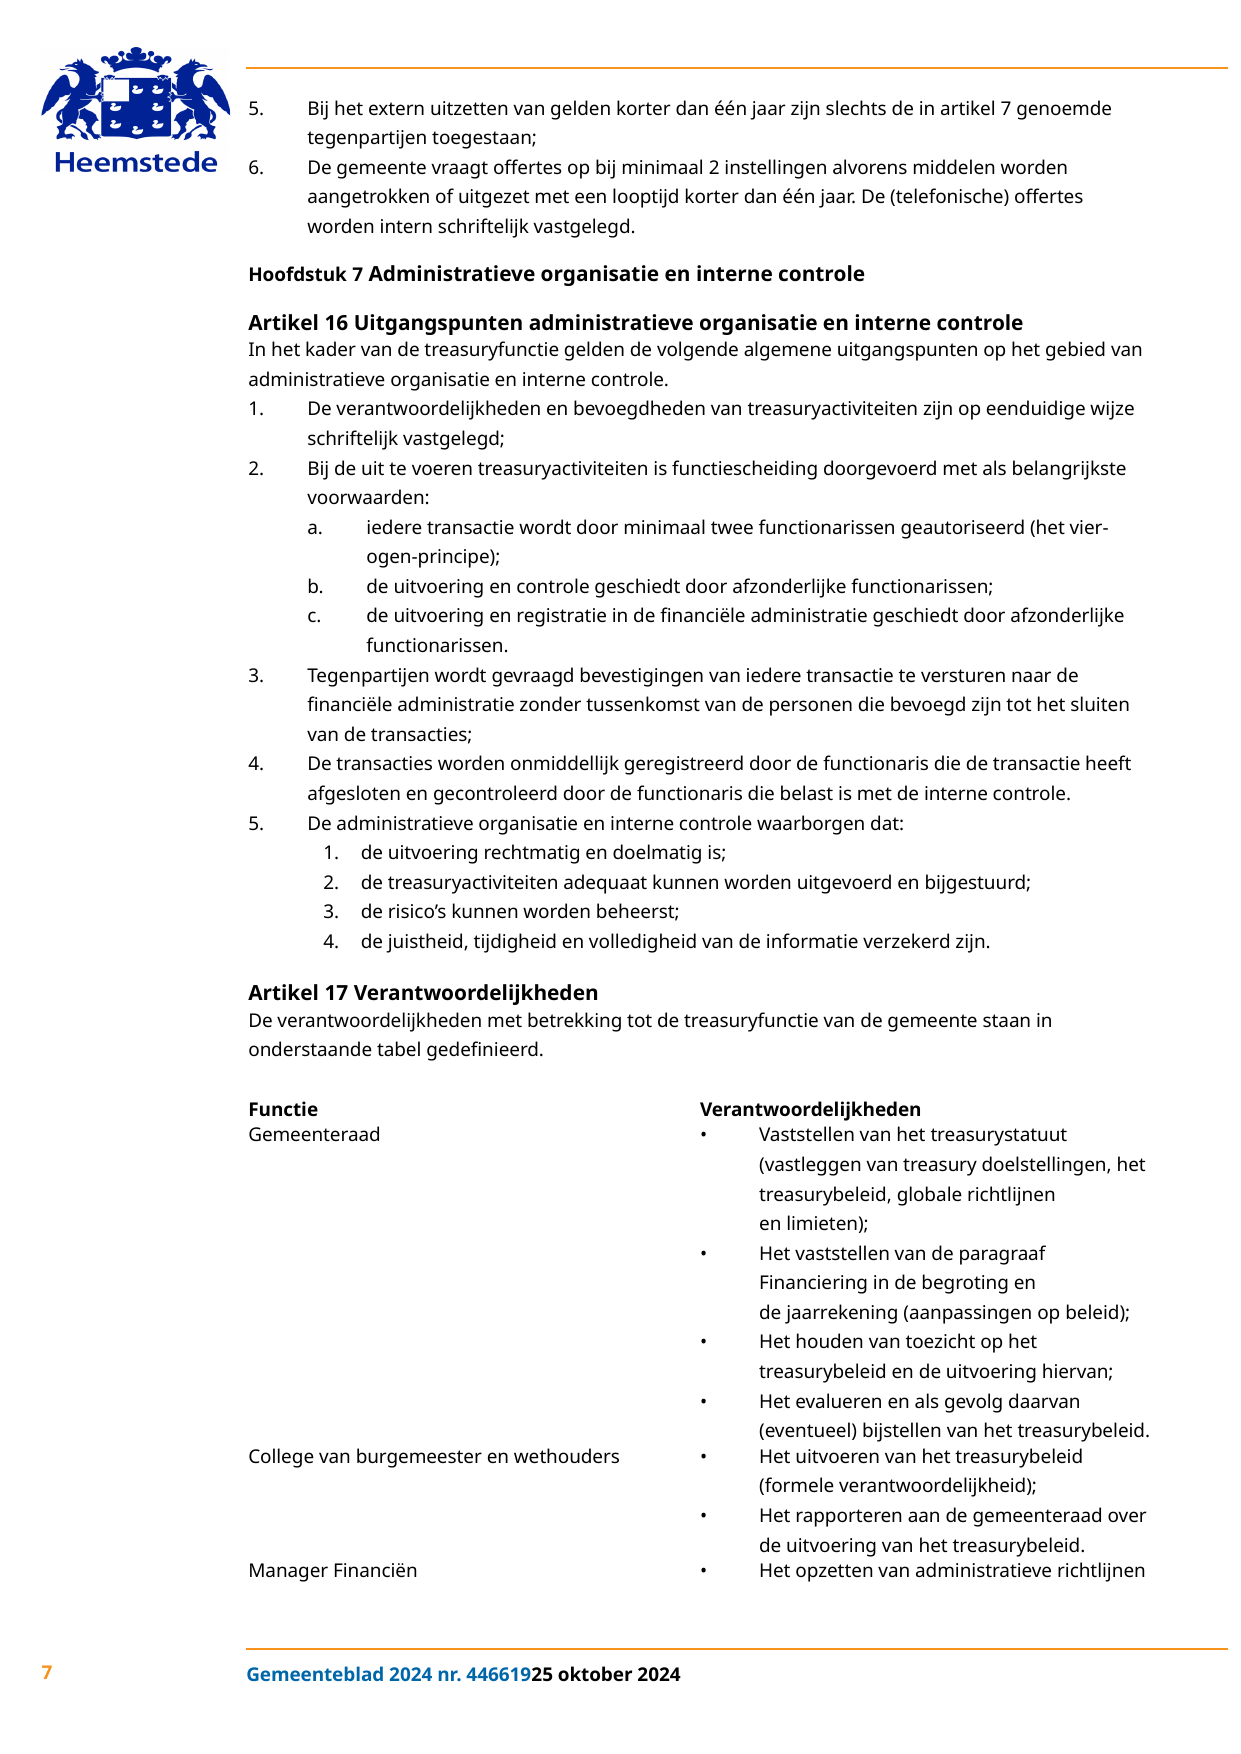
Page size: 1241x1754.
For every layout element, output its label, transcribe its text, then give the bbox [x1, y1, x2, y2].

table_cell Het uitvoeren van het treasurybeleid (formele verantwoordelijkheid); Het rapporteren aan de gemeenteraad over de uitvoering van het treasurybeleid. [700, 1443, 1152, 1558]
list de uitvoering en registratie in de financiële administratie geschiedt door afzonderlijke functionarissen. [307, 603, 1152, 658]
text Artikel 16 Uitgangspunten administratieve organisatie en interne controle [248, 308, 1152, 336]
list de juistheid, tijdigheid en volledigheid van de informatie verzekerd zijn. [323, 928, 1152, 954]
list De gemeente vraagt offertes op bij minimaal 2 instellingen alvorens middelen worden aangetrokken of uitgezet met een looptijd korter dan één jaar. De (telefonische) offertes worden intern schriftelijk vastgelegd. [248, 154, 1152, 239]
table_cell Het opzetten van administratieve richtlijnen [700, 1558, 1152, 1583]
list Tegenpartijen wordt gevraagd bevestigingen van iedere transactie te versturen naar de financiële administratie zonder tussenkomst van de personen die bevoegd zijn tot het sluiten van de transacties; [248, 662, 1152, 747]
list de uitvoering en controle geschiedt door afzonderlijke functionarissen; [307, 573, 1152, 599]
text De verantwoordelijkheden met betrekking tot de treasuryfunctie van de gemeente staan in onderstaande tabel gedefinieerd. [248, 1007, 1152, 1062]
table_cell Vaststellen van het treasurystatuut (vastleggen van treasury doelstellingen, het treasurybeleid, globale richtlijnen en limieten); Het vaststellen van de paragraaf Financiering in de begroting en de jaarrekening (aanpassingen op beleid); Het houden van toezicht op het treasurybeleid en de uitvoering hiervan; Het evalueren en als gevolg daarvan (eventueel) bijstellen van het treasurybeleid. [700, 1122, 1152, 1443]
list De verantwoordelijkheden en bevoegdheden van treasuryactiviteiten zijn op eenduidige wijze schriftelijk vastgelegd; [248, 396, 1152, 451]
text Artikel 17 Verantwoordelijkheden [248, 978, 1152, 1007]
table_cell Manager Financiën [248, 1558, 700, 1583]
list de uitvoering rechtmatig en doelmatig is; [323, 839, 1152, 865]
list iedere transactie wordt door minimaal twee functionarissen geautoriseerd (het vier-ogen-principe); [307, 514, 1152, 569]
list De transacties worden onmiddellijk geregistreerd door de functionaris die de transactie heeft afgesloten en gecontroleerd door de functionaris die belast is met de interne controle. [248, 751, 1152, 806]
table_cell College van burgemeester en wethouders [248, 1443, 700, 1558]
list Bij de uit te voeren treasuryactiviteiten is functiescheiding doorgevoerd met als belangrijkste voorwaarden: [248, 455, 1152, 510]
list Bij het extern uitzetten van gelden korter dan één jaar zijn slechts de in artikel 7 genoemde tegenpartijen toegestaan; [248, 95, 1152, 150]
text Hoofdstuk 7 Administratieve organisatie en interne controle [248, 259, 1152, 287]
list De administratieve organisatie en interne controle waarborgen dat: [248, 810, 1152, 836]
picture [41, 47, 231, 172]
list de risico’s kunnen worden beheerst; [323, 898, 1152, 924]
table_header Functie [248, 1096, 700, 1122]
table_header Verantwoordelijkheden [700, 1096, 1152, 1122]
table_cell Gemeenteraad [248, 1122, 700, 1443]
text In het kader van de treasuryfunctie gelden de volgende algemene uitgangspunten op het gebied van administratieve organisatie en interne controle. [248, 336, 1152, 392]
list de treasuryactiviteiten adequaat kunnen worden uitgevoerd en bijgestuurd; [323, 869, 1152, 895]
